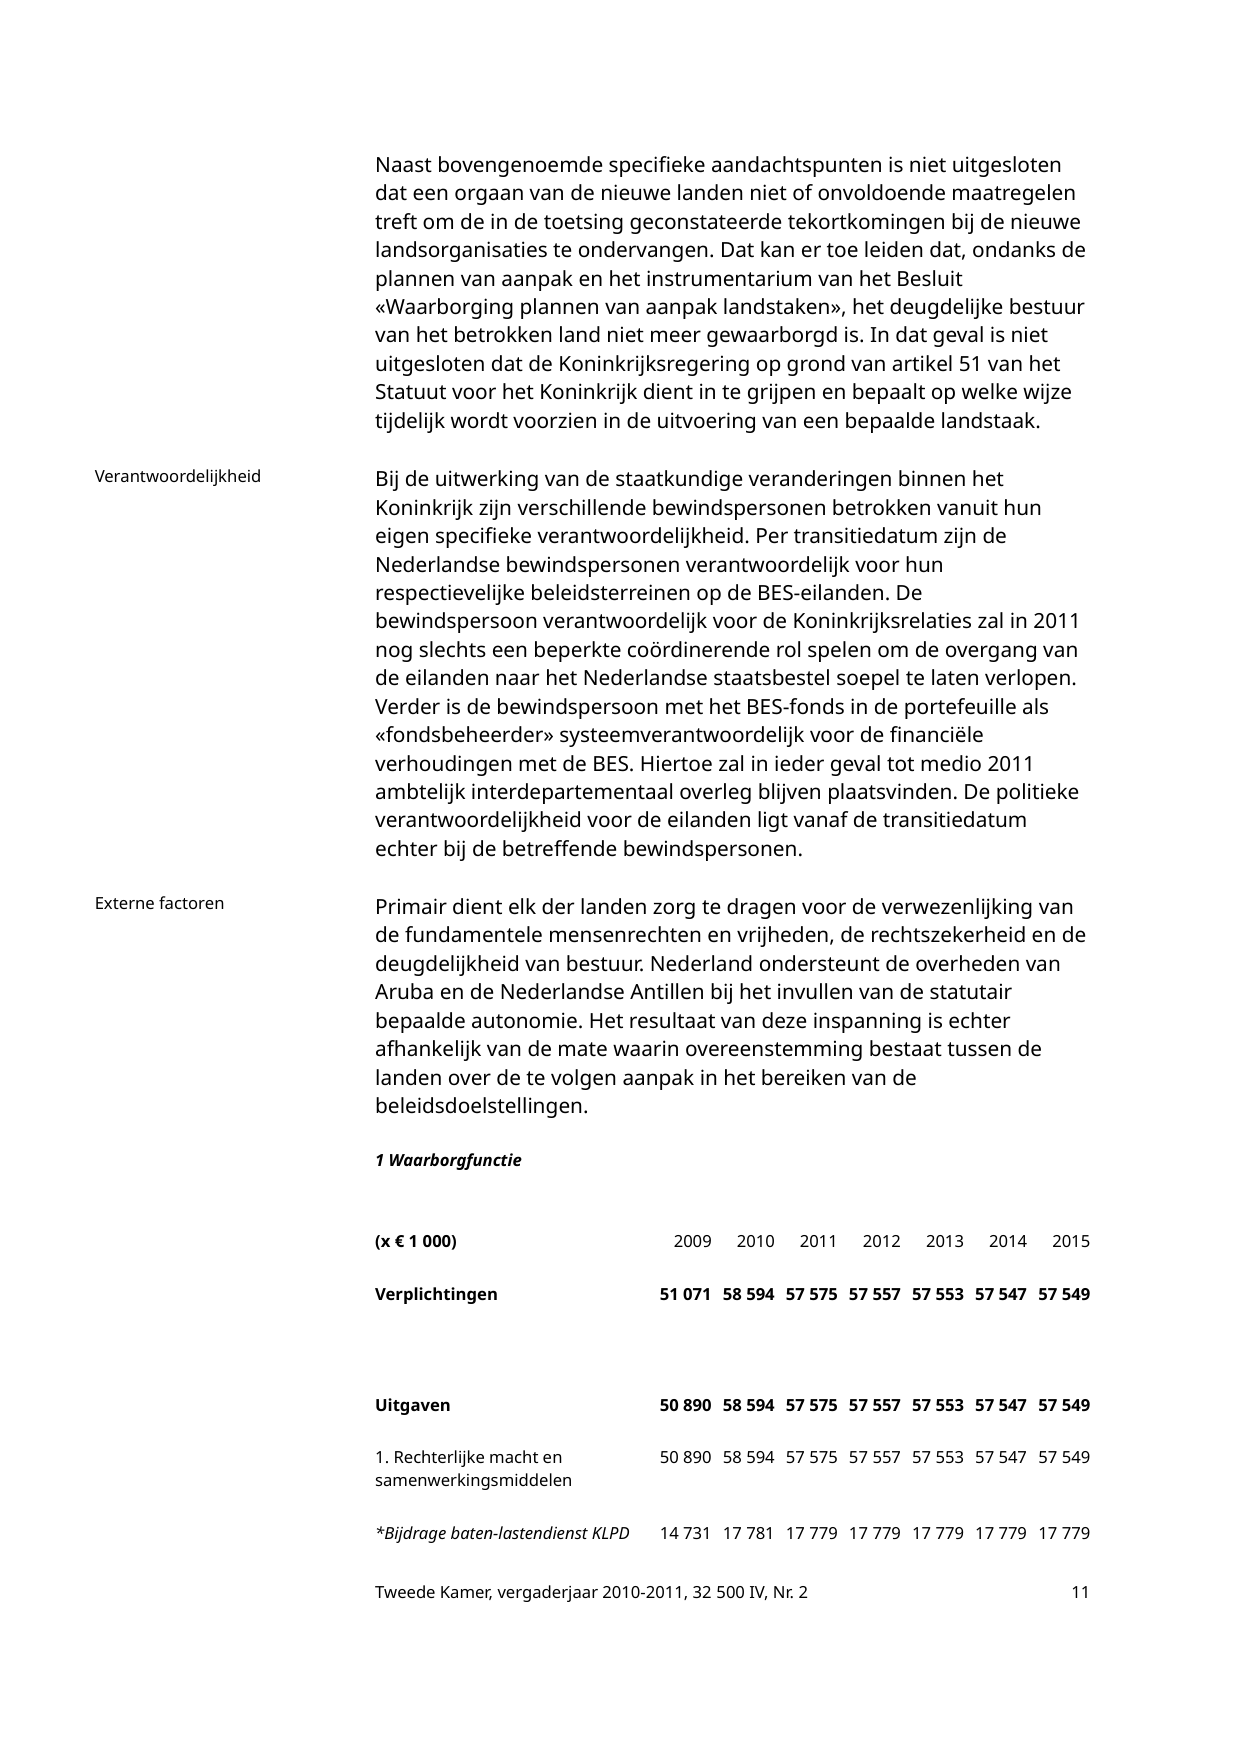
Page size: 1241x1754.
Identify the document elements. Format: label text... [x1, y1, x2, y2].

text Naast bovengenoemde specifieke aandachtspunten is niet uitgesloten dat een orgaan van de nieuwe landen niet of onvoldoende maatregelen treft om de in de toetsing geconstateerde tekortkomingen bij de nieuwe landsorganisaties te ondervangen. Dat kan er toe leiden dat, ondanks de plannen van aanpak en het instrumentarium van het Besluit «Waarborging plannen van aanpak landstaken», het deugdelijke bestuur van het betrokken land niet meer gewaarborgd is. In dat geval is niet uitgesloten dat de Koninkrijksregering op grond van artikel 51 van het Statuut voor het Koninkrijk dient in te grijpen en bepaalt op welke wijze tijdelijk wordt voorzien in de uitvoering van een bepaalde landstaak. [375, 150, 1090, 434]
table_cell [711, 1335, 774, 1393]
table_cell 17 779 [901, 1522, 964, 1544]
table_cell 14 731 [648, 1522, 711, 1544]
table_header 2013 [901, 1230, 964, 1282]
table_cell 17 779 [964, 1522, 1027, 1544]
table_cell 17 779 [838, 1522, 901, 1544]
text Verantwoordelijkheid [94, 464, 328, 487]
table_cell 57 575 [775, 1446, 838, 1522]
text Bij de uitwerking van de staatkundige veranderingen binnen het Koninkrijk zijn verschillende bewindspersonen betrokken vanuit hun eigen specifieke verantwoordelijkheid. Per transitiedatum zijn de Nederlandse bewindspersonen verantwoordelijk voor hun respectievelijke beleidsterreinen op de BES-eilanden. De bewindspersoon verantwoordelijk voor de Koninkrijksrelaties zal in 2011 nog slechts een beperkte coördinerende rol spelen om de overgang van de eilanden naar het Nederlandse staatsbestel soepel te laten verlopen. Verder is de bewindspersoon met het BES-fonds in de portefeuille als «fondsbeheerder» systeemverantwoordelijk voor de financiële verhoudingen met de BES. Hiertoe zal in ieder geval tot medio 2011 ambtelijk interdepartementaal overleg blijven plaatsvinden. De politieke verantwoordelijkheid voor de eilanden ligt vanaf de transitiedatum echter bij de betreffende bewindspersonen. [375, 464, 1090, 862]
table_cell 57 557 [838, 1394, 901, 1446]
table_cell 57 547 [964, 1282, 1027, 1335]
table_cell [964, 1335, 1027, 1393]
table_cell 50 890 [648, 1446, 711, 1522]
table_header 2011 [775, 1230, 838, 1282]
table_cell [375, 1335, 648, 1393]
table_cell 1. Rechterlijke macht en samenwerkingsmiddelen [375, 1446, 648, 1522]
text Primair dient elk der landen zorg te dragen voor de verwezenlijking van de fundamentele mensenrechten en vrijheden, de rechtszekerheid en de deugdelijkheid van bestuur. Nederland ondersteunt de overheden van Aruba en de Nederlandse Antillen bij het invullen van de statutair bepaalde autonomie. Het resultaat van deze inspanning is echter afhankelijk van de mate waarin overeenstemming bestaat tussen de landen over de te volgen aanpak in het bereiken van de beleidsdoelstellingen. [375, 892, 1090, 1119]
table_cell 57 557 [838, 1282, 901, 1335]
table_cell 58 594 [711, 1394, 774, 1446]
table_cell 57 553 [901, 1394, 964, 1446]
table_cell [1027, 1335, 1090, 1393]
table_cell 57 557 [838, 1446, 901, 1522]
table_header 2015 [1027, 1230, 1090, 1282]
table_cell 57 547 [964, 1394, 1027, 1446]
table_cell [901, 1335, 964, 1393]
table_cell 57 549 [1027, 1282, 1090, 1335]
table_header 2009 [648, 1230, 711, 1282]
table_cell 17 779 [775, 1522, 838, 1544]
table_cell 57 549 [1027, 1446, 1090, 1522]
table_cell 57 549 [1027, 1394, 1090, 1446]
table_header 2012 [838, 1230, 901, 1282]
table_cell 57 575 [775, 1394, 838, 1446]
table_cell 57 547 [964, 1446, 1027, 1522]
text 1 Waarborgfunctie [375, 1149, 1090, 1172]
table_cell [838, 1335, 901, 1393]
table_cell [648, 1335, 711, 1393]
table_cell *Bijdrage baten-lastendienst KLPD [375, 1522, 648, 1544]
table_cell 57 575 [775, 1282, 838, 1335]
table_cell 50 890 [648, 1394, 711, 1446]
table_cell 51 071 [648, 1282, 711, 1335]
table_cell 17 779 [1027, 1522, 1090, 1544]
table_header 2014 [964, 1230, 1027, 1282]
table_cell Verplichtingen [375, 1282, 648, 1335]
table_cell Uitgaven [375, 1394, 648, 1446]
table_cell 57 553 [901, 1446, 964, 1522]
table_cell 58 594 [711, 1282, 774, 1335]
table_cell 58 594 [711, 1446, 774, 1522]
table_cell 57 553 [901, 1282, 964, 1335]
table_cell [775, 1335, 838, 1393]
table_header (x € 1 000) [375, 1230, 648, 1282]
table_cell 17 781 [711, 1522, 774, 1544]
table_header 2010 [711, 1230, 774, 1282]
text Externe factoren [94, 892, 328, 915]
